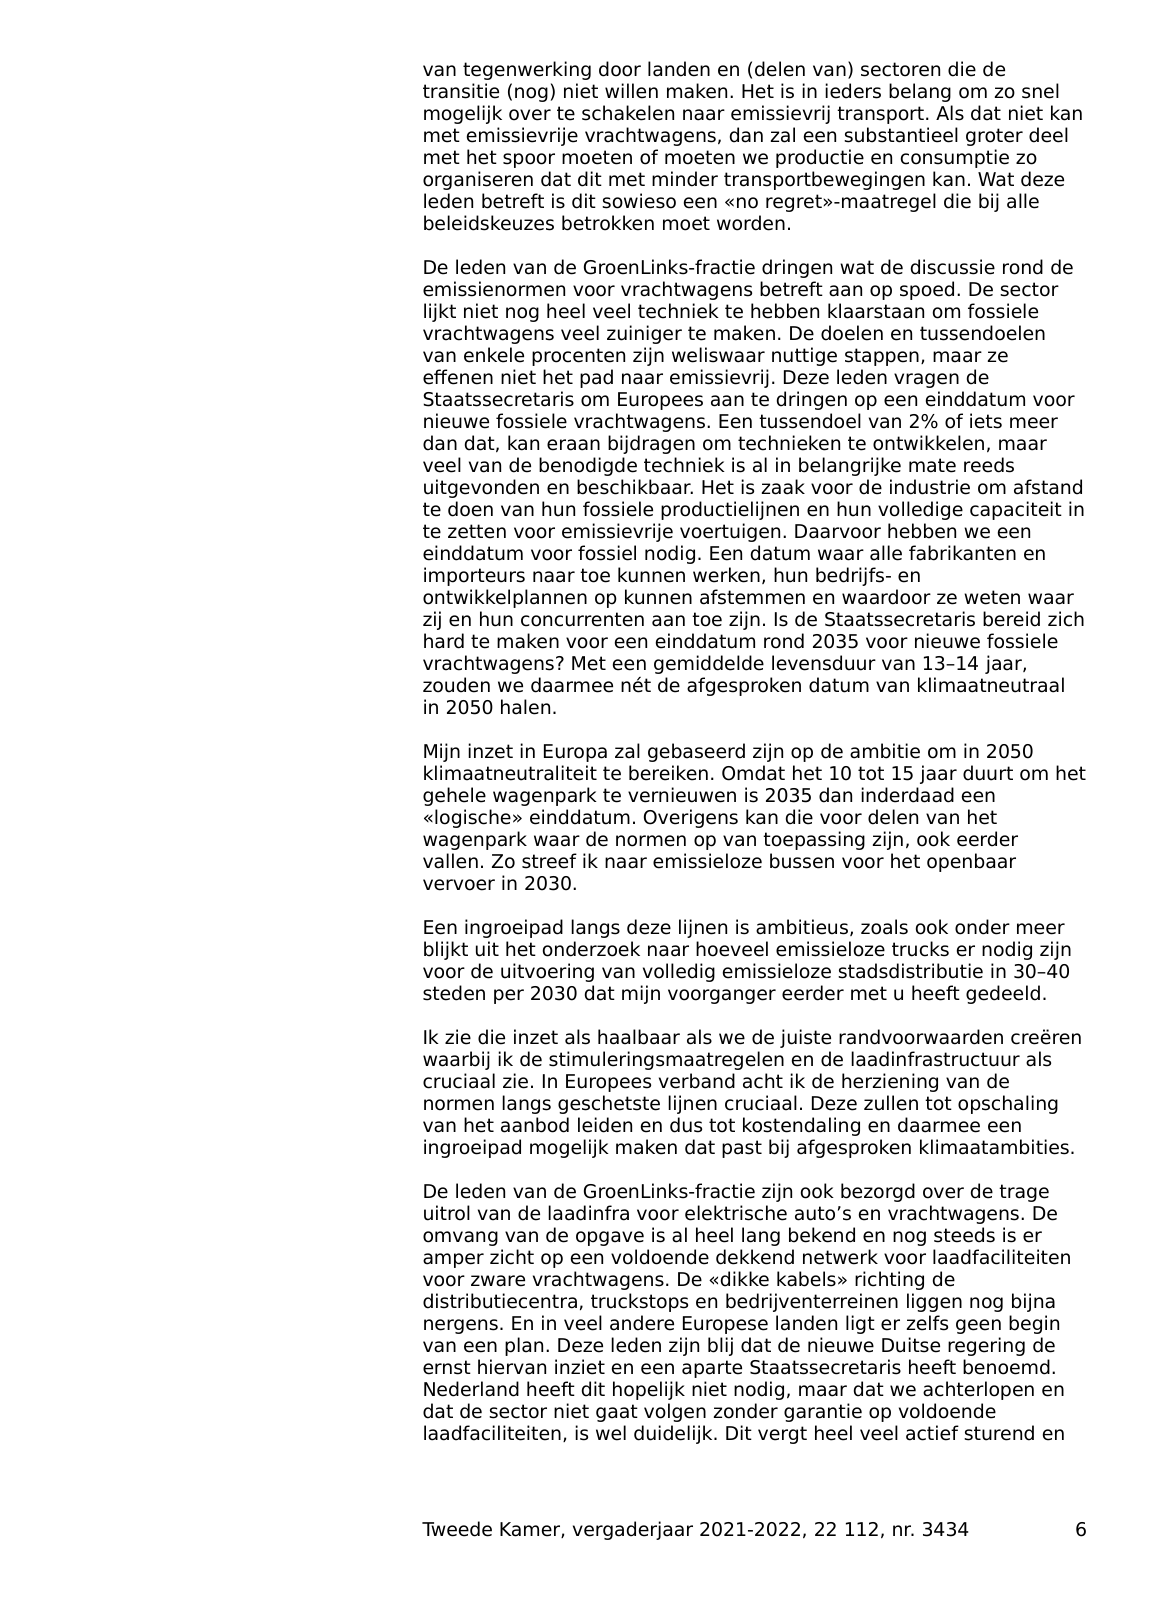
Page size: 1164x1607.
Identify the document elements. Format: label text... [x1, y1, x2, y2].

text Ik zie die inzet als haalbaar als we de juiste randvoorwaarden creëren waarbij ik de stimuleringsmaatregelen en de laadinfrastructuur als cruciaal zie. In Europees verband acht ik de herziening van de normen langs geschetste lijnen cruciaal. Deze zullen tot opschaling van het aanbod leiden en dus tot kostendaling en daarmee een ingroeipad mogelijk maken dat past bij afgesproken klimaatambities. [422, 1027, 1087, 1159]
text De leden van de GroenLinks-fractie dringen wat de discussie rond de emissienormen voor vrachtwagens betreft aan op spoed. De sector lijkt niet nog heel veel techniek te hebben klaarstaan om fossiele vrachtwagens veel zuiniger te maken. De doelen en tussendoelen van enkele procenten zijn weliswaar nuttige stappen, maar ze effenen niet het pad naar emissievrij. Deze leden vragen de Staatssecretaris om Europees aan te dringen op een einddatum voor nieuwe fossiele vrachtwagens. Een tussendoel van 2% of iets meer dan dat, kan eraan bijdragen om technieken te ontwikkelen, maar veel van de benodigde techniek is al in belangrijke mate reeds uitgevonden en beschikbaar. Het is zaak voor de industrie om afstand te doen van hun fossiele productielijnen en hun volledige capaciteit in te zetten voor emissievrije voertuigen. Daarvoor hebben we een einddatum voor fossiel nodig. Een datum waar alle fabrikanten en importeurs naar toe kunnen werken, hun bedrijfs- en ontwikkelplannen op kunnen afstemmen en waardoor ze weten waar zij en hun concurrenten aan toe zijn. Is de Staatssecretaris bereid zich hard te maken voor een einddatum rond 2035 voor nieuwe fossiele vrachtwagens? Met een gemiddelde levensduur van 13–14 jaar, zouden we daarmee nét de afgesproken datum van klimaatneutraal in 2050 halen. [422, 257, 1087, 719]
text Een ingroeipad langs deze lijnen is ambitieus, zoals ook onder meer blijkt uit het onderzoek naar hoeveel emissieloze trucks er nodig zijn voor de uitvoering van volledig emissieloze stadsdistributie in 30–40 steden per 2030 dat mijn voorganger eerder met u heeft gedeeld. [422, 917, 1087, 1005]
text De leden van de GroenLinks-fractie zijn ook bezorgd over de trage uitrol van de laadinfra voor elektrische auto’s en vrachtwagens. De omvang van de opgave is al heel lang bekend en nog steeds is er amper zicht op een voldoende dekkend netwerk voor laadfaciliteiten voor zware vrachtwagens. De «dikke kabels» richting de distributiecentra, truckstops en bedrijventerreinen liggen nog bijna nergens. En in veel andere Europese landen ligt er zelfs geen begin van een plan. Deze leden zijn blij dat de nieuwe Duitse regering de ernst hiervan inziet en een aparte Staatssecretaris heeft benoemd. Nederland heeft dit hopelijk niet nodig, maar dat we achterlopen en dat de sector niet gaat volgen zonder garantie op voldoende laadfaciliteiten, is wel duidelijk. Dit vergt heel veel actief sturend en [422, 1181, 1087, 1445]
text Mijn inzet in Europa zal gebaseerd zijn op de ambitie om in 2050 klimaatneutraliteit te bereiken. Omdat het 10 tot 15 jaar duurt om het gehele wagenpark te vernieuwen is 2035 dan inderdaad een «logische» einddatum. Overigens kan die voor delen van het wagenpark waar de normen op van toepassing zijn, ook eerder vallen. Zo streef ik naar emissieloze bussen voor het openbaar vervoer in 2030. [422, 741, 1087, 895]
text van tegenwerking door landen en (delen van) sectoren die de transitie (nog) niet willen maken. Het is in ieders belang om zo snel mogelijk over te schakelen naar emissievrij transport. Als dat niet kan met emissievrije vrachtwagens, dan zal een substantieel groter deel met het spoor moeten of moeten we productie en consumptie zo organiseren dat dit met minder transportbewegingen kan. Wat deze leden betreft is dit sowieso een «no regret»-maatregel die bij alle beleidskeuzes betrokken moet worden. [422, 59, 1087, 235]
